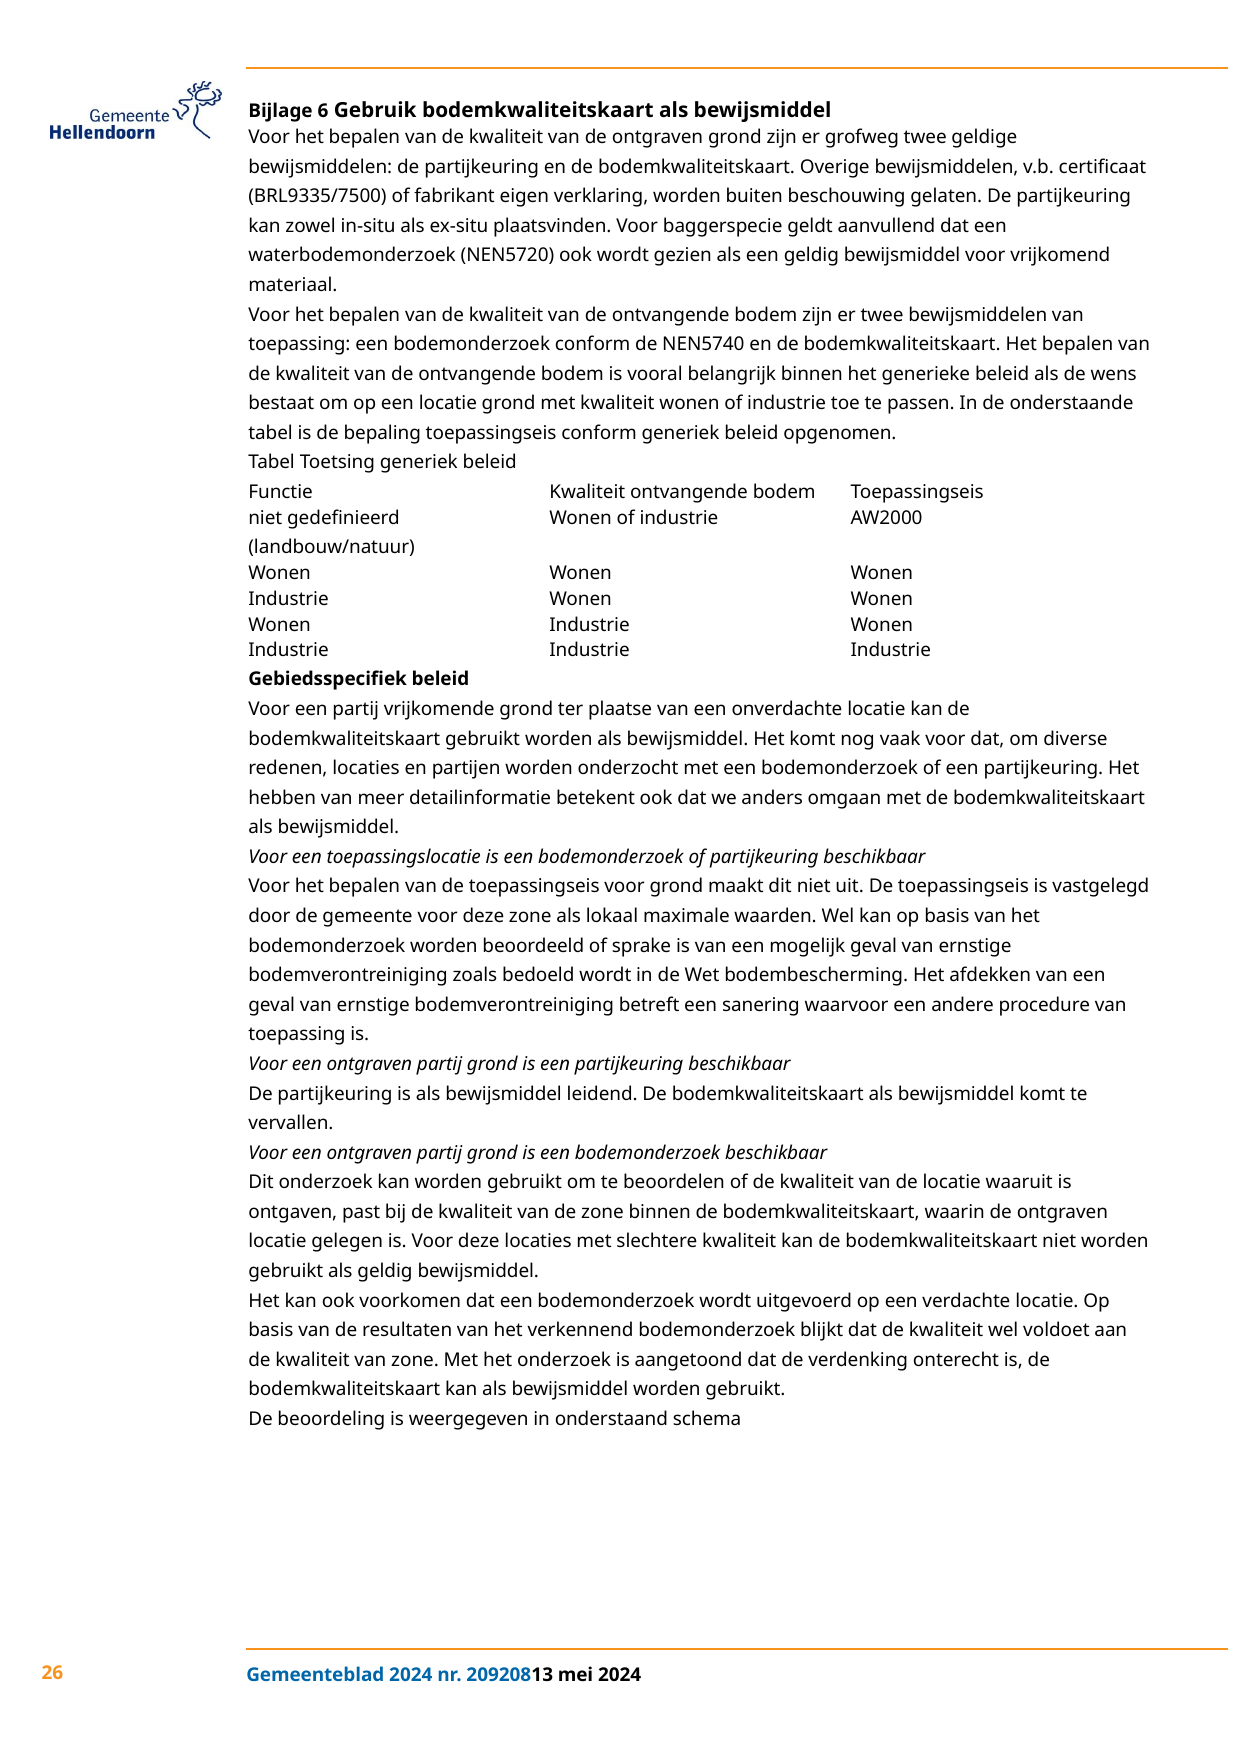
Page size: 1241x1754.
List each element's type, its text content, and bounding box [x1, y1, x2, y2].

text Voor het bepalen van de kwaliteit van de ontvangende bodem zijn er twee bewijsmiddelen van toepassing: een bodemonderzoek conform de NEN5740 en de bodemkwaliteitskaart. Het bepalen van de kwaliteit van de ontvangende bodem is vooral belangrijk binnen het generieke beleid als de wens bestaat om op een locatie grond met kwaliteit wonen of industrie toe te passen. In de onderstaande tabel is de bepaling toepassingseis conform generiek beleid opgenomen. [248, 301, 1152, 445]
text Voor een ontgraven partij grond is een partijkeuring beschikbaar [248, 1050, 1152, 1076]
text Voor een partij vrijkomende grond ter plaatse van een onverdachte locatie kan de bodemkwaliteitskaart gebruikt worden als bewijsmiddel. Het komt nog vaak voor dat, om diverse redenen, locaties en partijen worden onderzocht met een bodemonderzoek of een partijkeuring. Het hebben van meer detailinformatie betekent ook dat we anders omgaan met de bodemkwaliteitskaart als bewijsmiddel. [248, 695, 1152, 839]
text Voor het bepalen van de toepassingseis voor grond maakt dit niet uit. De toepassingseis is vastgelegd door de gemeente voor deze zone als lokaal maximale waarden. Wel kan op basis van het bodemonderzoek worden beoordeeld of sprake is van een mogelijk geval van ernstige bodemverontreiniging zoals bedoeld wordt in de Wet bodembescherming. Het afdekken van een geval van ernstige bodemverontreiniging betreft een sanering waarvoor een andere procedure van toepassing is. [248, 873, 1152, 1046]
text De partijkeuring is als bewijsmiddel leidend. De bodemkwaliteitskaart als bewijsmiddel komt te vervallen. [248, 1080, 1152, 1135]
table_cell Industrie [850, 637, 1152, 662]
table_cell Wonen [850, 560, 1152, 585]
table_cell Wonen [248, 560, 549, 585]
table_cell Industrie [248, 637, 549, 662]
table_cell Wonen [850, 585, 1152, 611]
text Voor een toepassingslocatie is een bodemonderzoek of partijkeuring beschikbaar [248, 843, 1152, 869]
text Dit onderzoek kan worden gebruikt om te beoordelen of de kwaliteit van de locatie waaruit is ontgaven, past bij de kwaliteit van de zone binnen de bodemkwaliteitskaart, waarin de ontgraven locatie gelegen is. Voor deze locaties met slechtere kwaliteit kan de bodemkwaliteitskaart niet worden gebruikt als geldig bewijsmiddel. [248, 1168, 1152, 1283]
table_cell Wonen [248, 611, 549, 637]
table_cell niet gedefinieerd (landbouw/natuur) [248, 504, 549, 559]
text De beoordeling is weergegeven in onderstaand schema [248, 1405, 1152, 1431]
table_cell AW2000 [850, 504, 1152, 559]
table_cell Industrie [549, 637, 850, 662]
table_cell Wonen [549, 585, 850, 611]
table_cell Wonen of industrie [549, 504, 850, 559]
text Bijlage 6 Gebruik bodemkwaliteitskaart als bewijsmiddel [248, 95, 1152, 123]
table_cell Wonen [850, 611, 1152, 637]
table_header Kwaliteit ontvangende bodem [549, 479, 850, 504]
table_cell Industrie [248, 585, 549, 611]
text Gebiedsspecifiek beleid [248, 666, 1152, 691]
table_cell Wonen [549, 560, 850, 585]
text Het kan ook voorkomen dat een bodemonderzoek wordt uitgevoerd op een verdachte locatie. Op basis van de resultaten van het verkennend bodemonderzoek blijkt dat de kwaliteit wel voldoet aan de kwaliteit van zone. Met het onderzoek is aangetoond dat de verdenking onterecht is, de bodemkwaliteitskaart kan als bewijsmiddel worden gebruikt. [248, 1287, 1152, 1401]
table_header Functie [248, 479, 549, 504]
text Tabel Toetsing generiek beleid [248, 449, 1152, 474]
picture [41, 47, 231, 172]
table_header Toepassingseis [850, 479, 1152, 504]
text Voor het bepalen van de kwaliteit van de ontgraven grond zijn er grofweg twee geldige bewijsmiddelen: de partijkeuring en de bodemkwaliteitskaart. Overige bewijsmiddelen, v.b. certificaat (BRL9335/7500) of fabrikant eigen verklaring, worden buiten beschouwing gelaten. De partijkeuring kan zowel in-situ als ex-situ plaatsvinden. Voor baggerspecie geldt aanvullend dat een waterbodemonderzoek (NEN5720) ook wordt gezien als een geldig bewijsmiddel voor vrijkomend materiaal. [248, 123, 1152, 297]
text Voor een ontgraven partij grond is een bodemonderzoek beschikbaar [248, 1139, 1152, 1165]
table_cell Industrie [549, 611, 850, 637]
